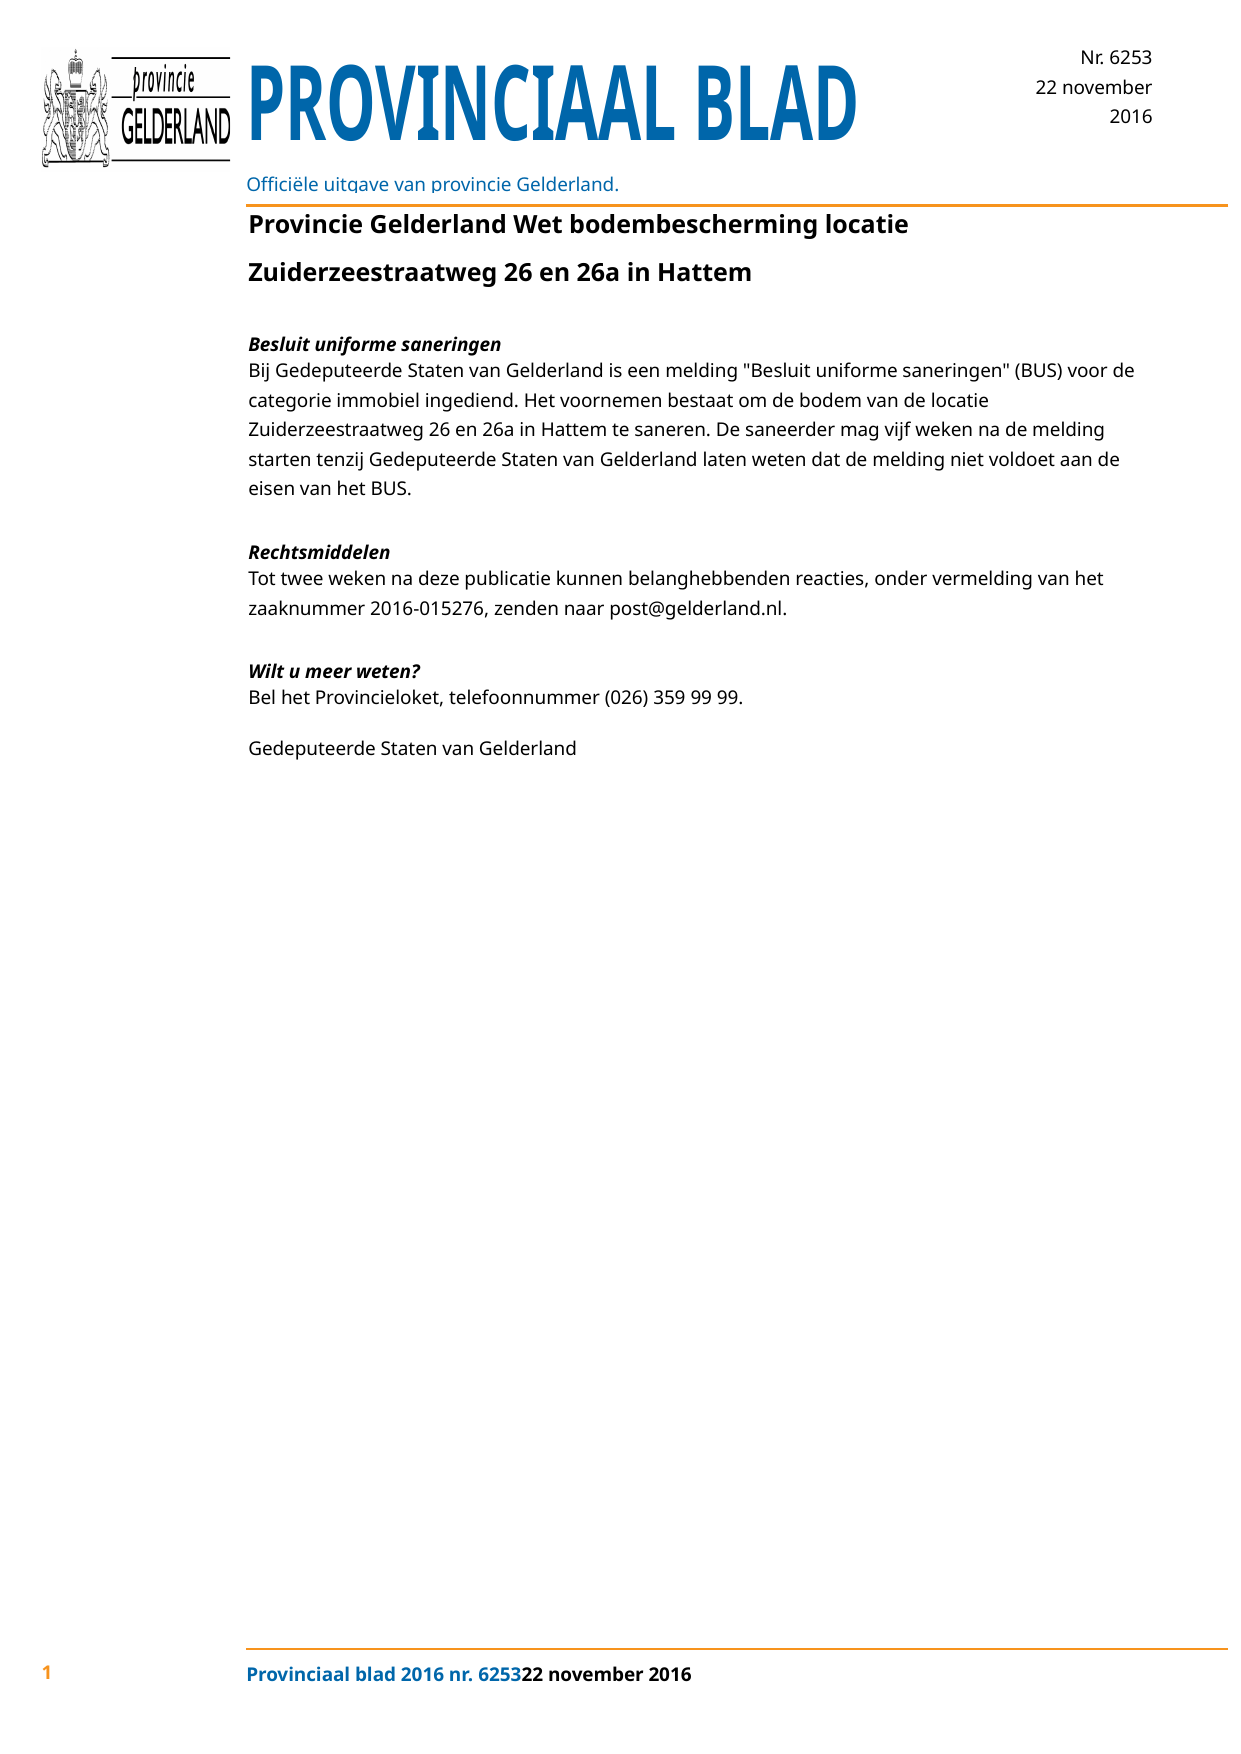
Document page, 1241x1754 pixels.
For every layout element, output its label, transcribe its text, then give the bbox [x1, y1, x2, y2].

text Bel het Provincieloket, telefoonnummer (026) 359 99 99. [248, 684, 1152, 710]
text Gedeputeerde Staten van Gelderland [248, 735, 1152, 761]
text Wilt u meer weten? [248, 659, 1152, 684]
text Provincie Gelderland Wet bodembescherming locatie Zuiderzeestraatweg 26 en 26a in Hattem [248, 207, 1152, 288]
picture [41, 47, 231, 172]
text Tot twee weken na deze publicatie kunnen belanghebbenden reacties, onder vermelding van het zaaknummer 2016-015276, zenden naar post@gelderland.nl. [248, 565, 1152, 621]
text Rechtsmiddelen [248, 539, 1152, 565]
text Besluit uniforme saneringen [248, 331, 1152, 357]
text Bij Gedeputeerde Staten van Gelderland is een melding "Besluit uniforme saneringen" (BUS) voor de categorie immobiel ingediend. Het voornemen bestaat om de bodem van de locatie Zuiderzeestraatweg 26 en 26a in Hattem te saneren. De saneerder mag vijf weken na de melding starten tenzij Gedeputeerde Staten van Gelderland laten weten dat de melding niet voldoet aan de eisen van het BUS. [248, 357, 1152, 501]
